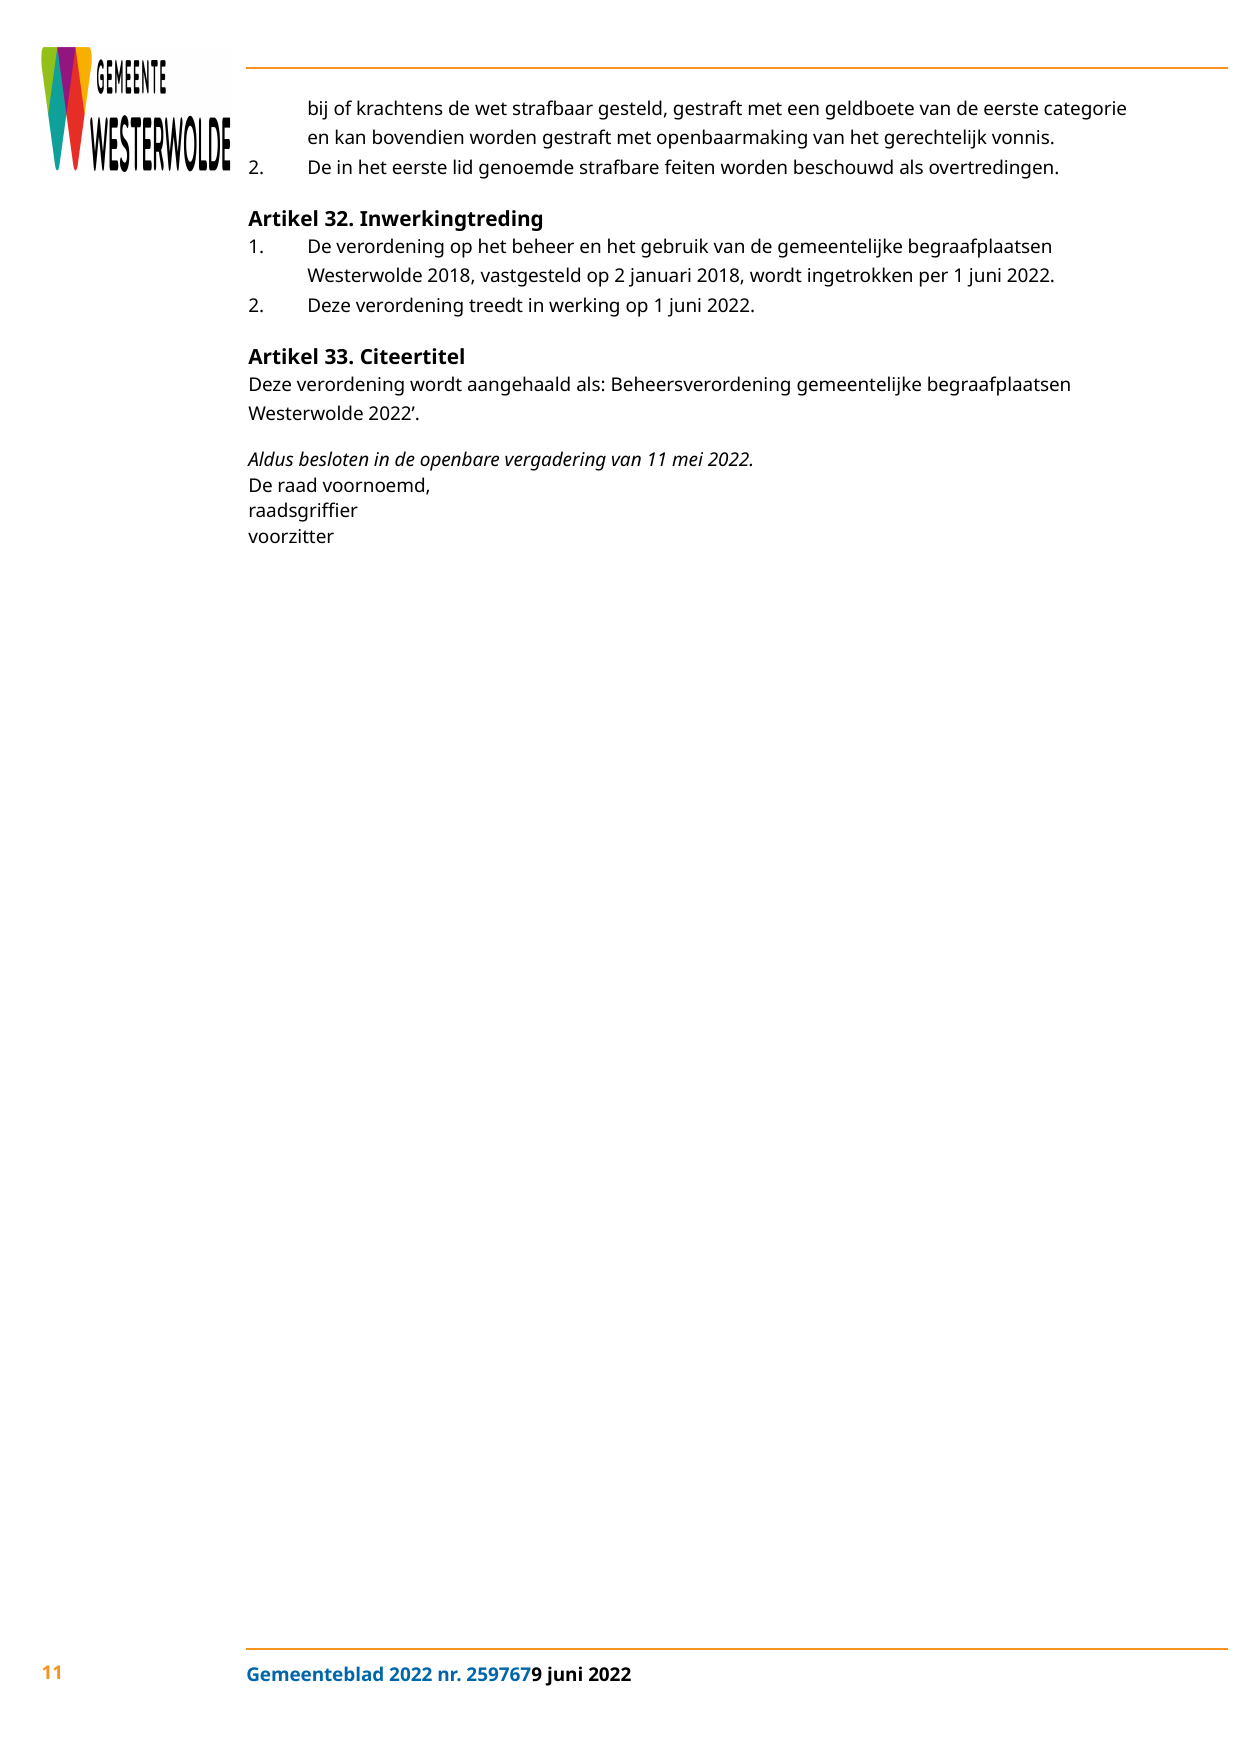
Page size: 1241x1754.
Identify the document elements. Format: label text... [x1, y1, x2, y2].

picture [41, 47, 231, 172]
text voorzitter [248, 523, 1152, 549]
list De verordening op het beheer en het gebruik van de gemeentelijke begraafplaatsen Westerwolde 2018, vastgesteld op 2 januari 2018, wordt ingetrokken per 1 juni 2022. [248, 233, 1152, 288]
list Deze verordening treedt in werking op 1 juni 2022. [248, 292, 1152, 318]
text Aldus besloten in de openbare vergadering van 11 mei 2022. [248, 446, 1152, 472]
text Artikel 33. Citeertitel [248, 342, 1152, 371]
list De in het eerste lid genoemde strafbare feiten worden beschouwd als overtredingen. [248, 154, 1152, 180]
text De raad voornoemd, [248, 472, 1152, 497]
text Artikel 32. Inwerkingtreding [248, 204, 1152, 233]
text raadsgriffier [248, 497, 1152, 523]
list bij of krachtens de wet strafbaar gesteld, gestraft met een geldboete van de eerste categorie en kan bovendien worden gestraft met openbaarmaking van het gerechtelijk vonnis. [248, 95, 1152, 150]
text Deze verordening wordt aangehaald als: Beheersverordening gemeentelijke begraafplaatsen Westerwolde 2022’. [248, 371, 1152, 426]
